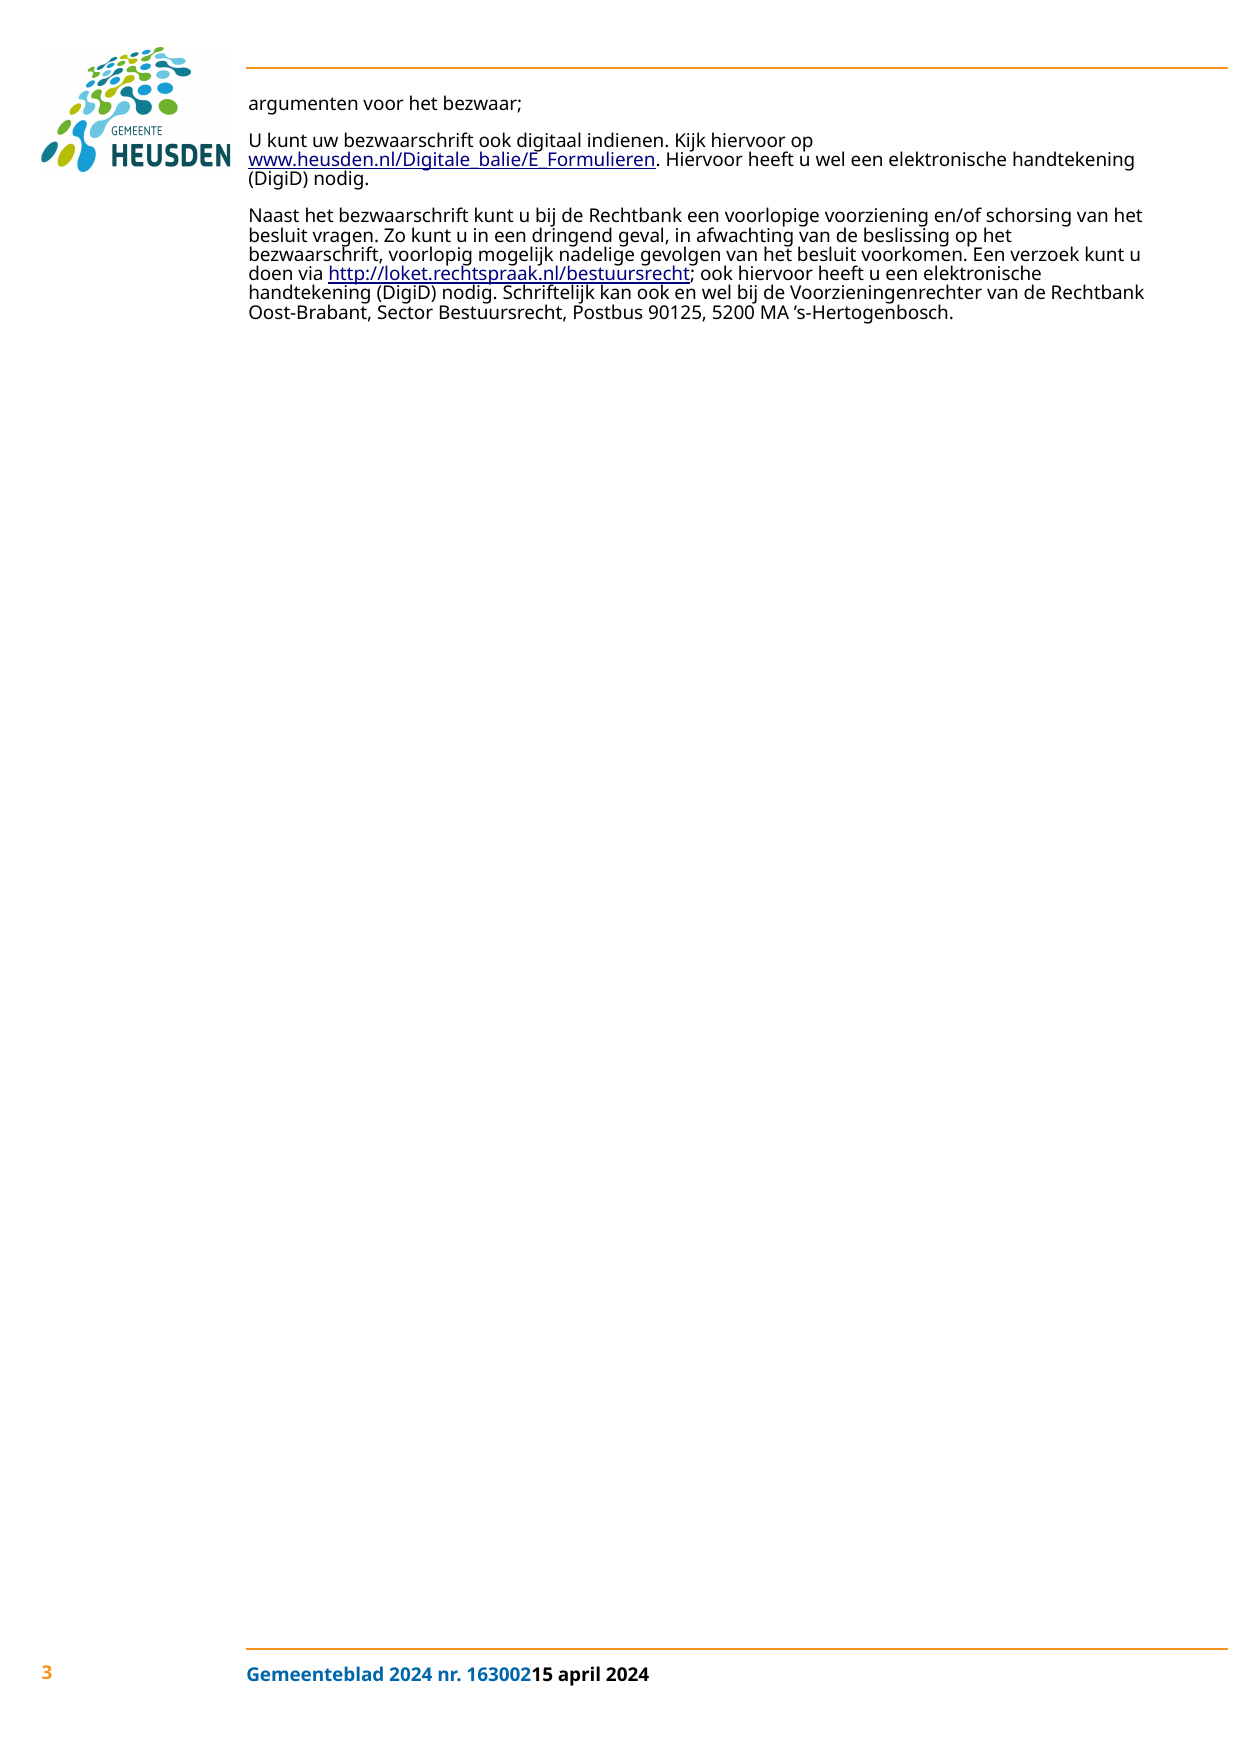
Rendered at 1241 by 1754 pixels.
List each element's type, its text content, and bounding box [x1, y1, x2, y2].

text U kunt uw bezwaarschrift ook digitaal indienen. Kijk hiervoor op www.heusden.nl/Digitale_balie/E_Formulieren. Hiervoor heeft u wel een elektronische handtekening (DigiD) nodig. [248, 132, 1152, 189]
picture [41, 47, 231, 172]
text Naast het bezwaarschrift kunt u bij de Rechtbank een voorlopige voorziening en/of schorsing van het besluit vragen. Zo kunt u in een dringend geval, in afwachting van de beslissing op het bezwaarschrift, voorlopig mogelijk nadelige gevolgen van het besluit voorkomen. Een verzoek kunt u doen via http://loket.rechtspraak.nl/bestuursrecht; ook hiervoor heeft u een elektronische handtekening (DigiD) nodig. Schriftelijk kan ook en wel bij de Voorzieningenrechter van de Rechtbank Oost-Brabant, Sector Bestuursrecht, Postbus 90125, 5200 MA ’s-Hertogenbosch. [248, 207, 1152, 323]
text argumenten voor het bezwaar; [248, 95, 1152, 114]
